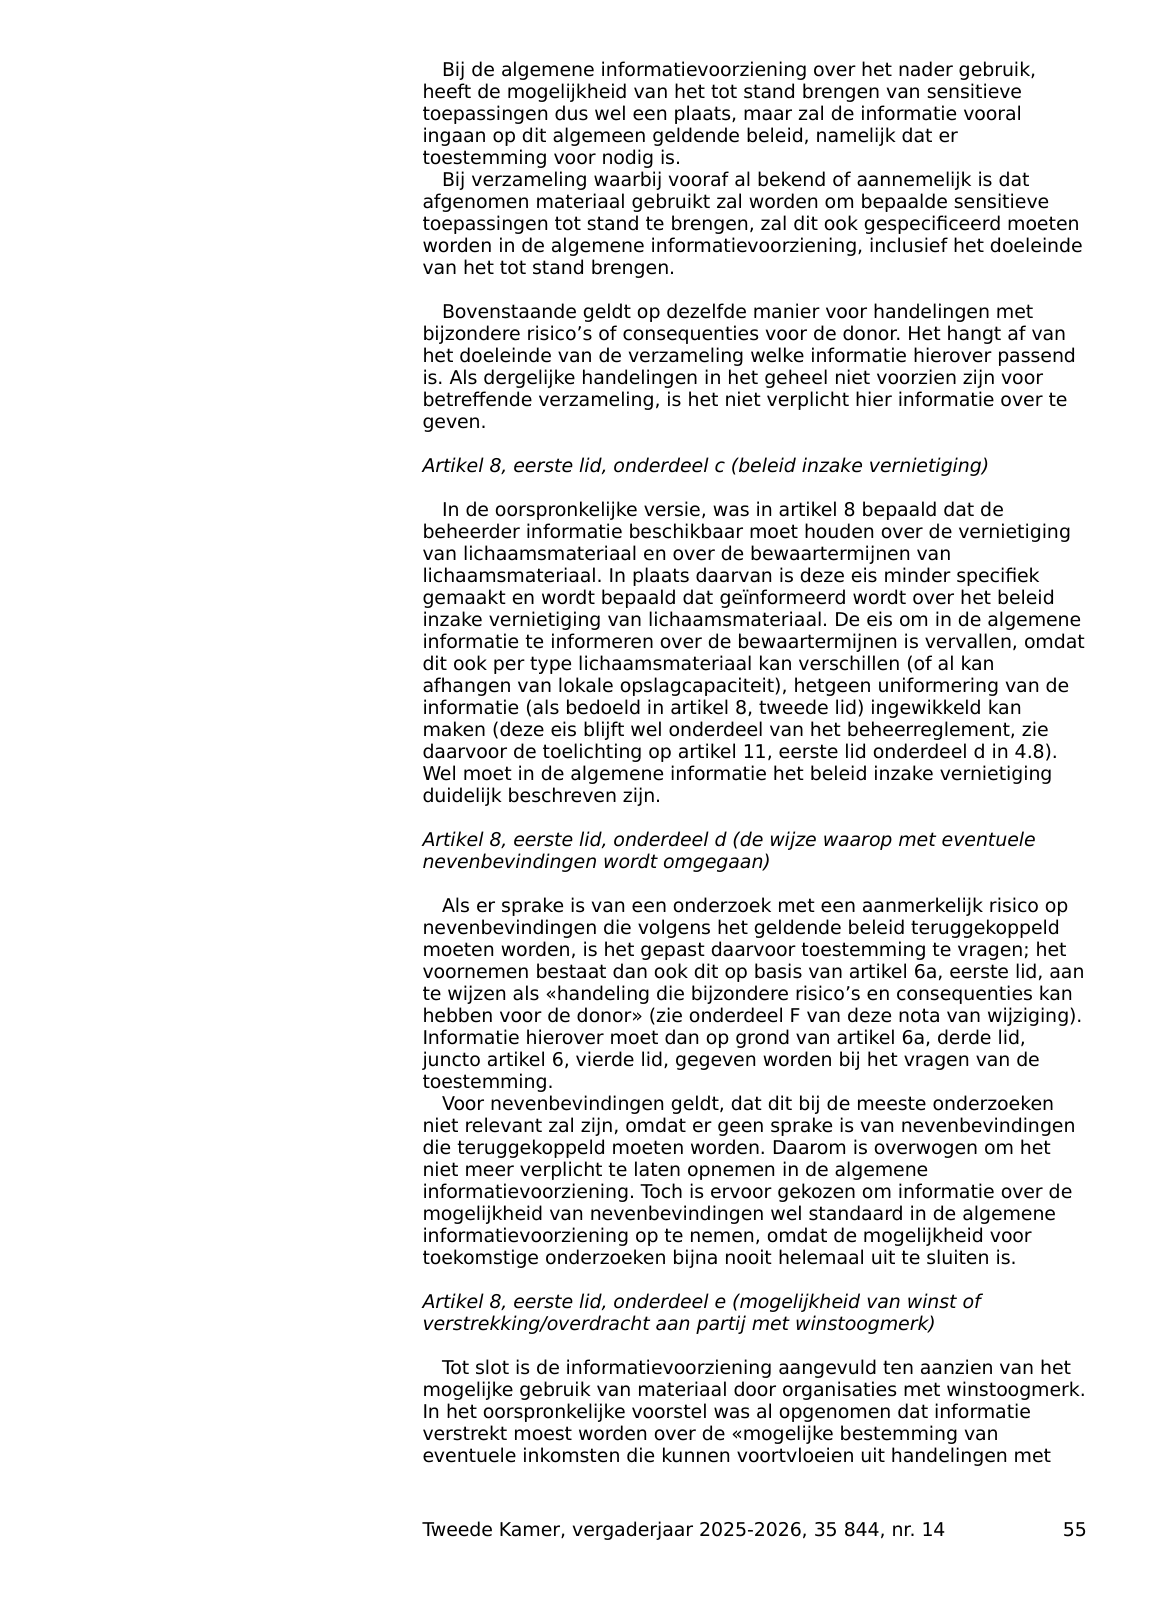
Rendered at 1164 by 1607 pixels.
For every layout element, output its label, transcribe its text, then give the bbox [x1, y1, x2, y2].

subtitle Artikel 8, eerste lid, onderdeel e (mogelijkheid van winst of verstrekking/overdracht aan partij met winstoogmerk) [422, 1291, 1087, 1335]
text Bij de algemene informatievoorziening over het nader gebruik, heeft de mogelijkheid van het tot stand brengen van sensitieve toepassingen dus wel een plaats, maar zal de informatie vooral ingaan op dit algemeen geldende beleid, namelijk dat er toestemming voor nodig is. [422, 59, 1087, 169]
text Bij verzameling waarbij vooraf al bekend of aannemelijk is dat afgenomen materiaal gebruikt zal worden om bepaalde sensitieve toepassingen tot stand te brengen, zal dit ook gespecificeerd moeten worden in de algemene informatievoorziening, inclusief het doeleinde van het tot stand brengen. [422, 169, 1087, 279]
text Voor nevenbevindingen geldt, dat dit bij de meeste onderzoeken niet relevant zal zijn, omdat er geen sprake is van nevenbevindingen die teruggekoppeld moeten worden. Daarom is overwogen om het niet meer verplicht te laten opnemen in de algemene informatievoorziening. Toch is ervoor gekozen om informatie over de mogelijkheid van nevenbevindingen wel standaard in de algemene informatievoorziening op te nemen, omdat de mogelijkheid voor toekomstige onderzoeken bijna nooit helemaal uit te sluiten is. [422, 1093, 1087, 1269]
subtitle Artikel 8, eerste lid, onderdeel c (beleid inzake vernietiging) [422, 455, 1087, 477]
text In de oorspronkelijke versie, was in artikel 8 bepaald dat de beheerder informatie beschikbaar moet houden over de vernietiging van lichaamsmateriaal en over de bewaartermijnen van lichaamsmateriaal. In plaats daarvan is deze eis minder specifiek gemaakt en wordt bepaald dat geïnformeerd wordt over het beleid inzake vernietiging van lichaamsmateriaal. De eis om in de algemene informatie te informeren over de bewaartermijnen is vervallen, omdat dit ook per type lichaamsmateriaal kan verschillen (of al kan afhangen van lokale opslagcapaciteit), hetgeen uniformering van de informatie (als bedoeld in artikel 8, tweede lid) ingewikkeld kan maken (deze eis blijft wel onderdeel van het beheerreglement, zie daarvoor de toelichting op artikel 11, eerste lid onderdeel d in 4.8). Wel moet in de algemene informatie het beleid inzake vernietiging duidelijk beschreven zijn. [422, 499, 1087, 807]
text Bovenstaande geldt op dezelfde manier voor handelingen met bijzondere risico’s of consequenties voor de donor. Het hangt af van het doeleinde van de verzameling welke informatie hierover passend is. Als dergelijke handelingen in het geheel niet voorzien zijn voor betreffende verzameling, is het niet verplicht hier informatie over te geven. [422, 301, 1087, 433]
subtitle Artikel 8, eerste lid, onderdeel d (de wijze waarop met eventuele nevenbevindingen wordt omgegaan) [422, 829, 1087, 873]
text Als er sprake is van een onderzoek met een aanmerkelijk risico op nevenbevindingen die volgens het geldende beleid teruggekoppeld moeten worden, is het gepast daarvoor toestemming te vragen; het voornemen bestaat dan ook dit op basis van artikel 6a, eerste lid, aan te wijzen als «handeling die bijzondere risico’s en consequenties kan hebben voor de donor» (zie onderdeel F van deze nota van wijziging). Informatie hierover moet dan op grond van artikel 6a, derde lid, juncto artikel 6, vierde lid, gegeven worden bij het vragen van de toestemming. [422, 895, 1087, 1093]
text Tot slot is de informatievoorziening aangevuld ten aanzien van het mogelijke gebruik van materiaal door organisaties met winstoogmerk. In het oorspronkelijke voorstel was al opgenomen dat informatie verstrekt moest worden over de «mogelijke bestemming van eventuele inkomsten die kunnen voortvloeien uit handelingen met [422, 1357, 1087, 1467]
